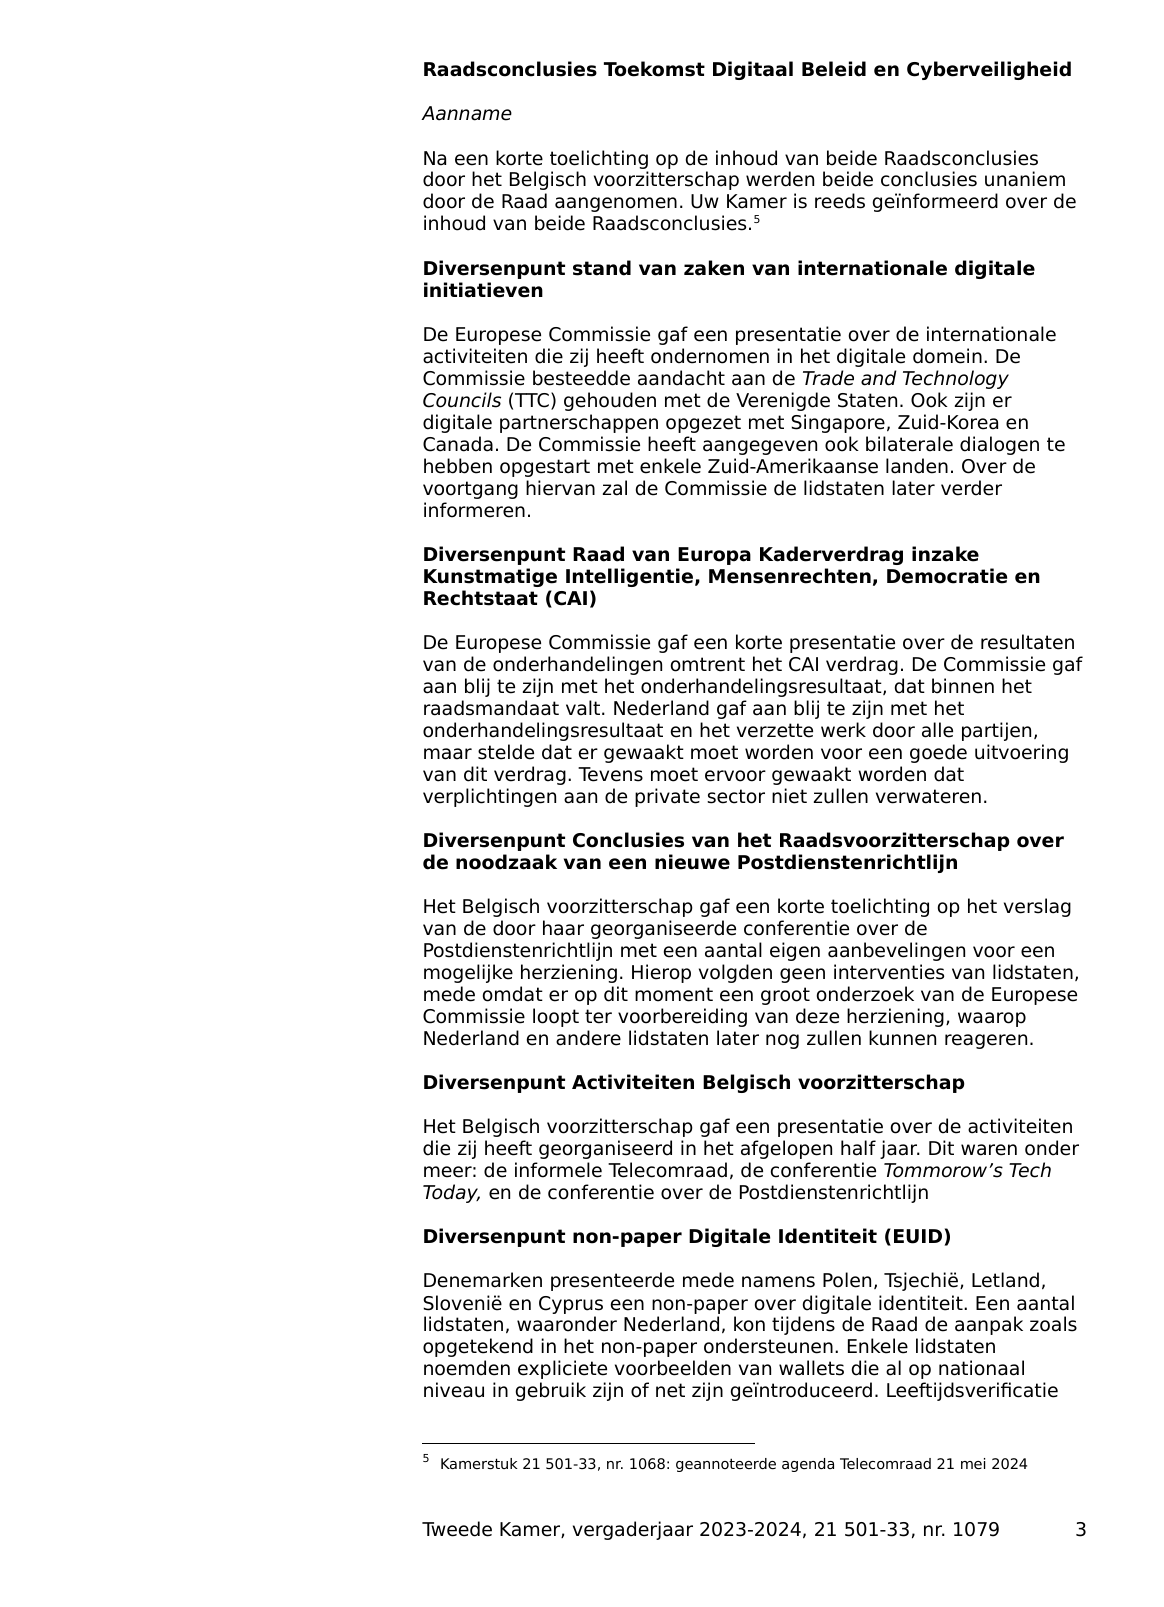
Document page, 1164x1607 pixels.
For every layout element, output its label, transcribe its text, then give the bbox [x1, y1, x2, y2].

text De Europese Commissie gaf een presentatie over de internationale activiteiten die zij heeft ondernomen in het digitale domein. De Commissie besteedde aandacht aan de Trade and Technology Councils (TTC) gehouden met de Verenigde Staten. Ook zijn er digitale partnerschappen opgezet met Singapore, Zuid-Korea en Canada. De Commissie heeft aangegeven ook bilaterale dialogen te hebben opgestart met enkele Zuid-Amerikaanse landen. Over de voortgang hiervan zal de Commissie de lidstaten later verder informeren. [422, 324, 1087, 521]
subtitle Aanname [422, 103, 1087, 125]
subtitle Diversenpunt stand van zaken van internationale digitale initiatieven [422, 257, 1087, 301]
text Na een korte toelichting op de inhoud van beide Raadsconclusies door het Belgisch voorzitterschap werden beide conclusies unaniem door de Raad aangenomen. Uw Kamer is reeds geïnformeerd over de inhoud van beide Raadsconclusies. [422, 147, 1087, 235]
text Het Belgisch voorzitterschap gaf een korte toelichting op het verslag van de door haar georganiseerde conferentie over de Postdienstenrichtlijn met een aantal eigen aanbevelingen voor een mogelijke herziening. Hierop volgden geen interventies van lidstaten, mede omdat er op dit moment een groot onderzoek van de Europese Commissie loopt ter voorbereiding van deze herziening, waarop Nederland en andere lidstaten later nog zullen kunnen reageren. [422, 896, 1087, 1050]
subtitle Diversenpunt Activiteiten Belgisch voorzitterschap [422, 1072, 1087, 1094]
subtitle Raadsconclusies Toekomst Digitaal Beleid en Cyberveiligheid [422, 59, 1087, 81]
text Kamerstuk 21 501-33, nr. 1068: geannoteerde agenda Telecomraad 21 mei 2024 [422, 1452, 1087, 1474]
text Het Belgisch voorzitterschap gaf een presentatie over de activiteiten die zij heeft georganiseerd in het afgelopen half jaar. Dit waren onder meer: de informele Telecomraad, de conferentie Tommorow’s Tech Today, en de conferentie over de Postdienstenrichtlijn [422, 1116, 1087, 1204]
subtitle Diversenpunt Raad van Europa Kaderverdrag inzake Kunstmatige Intelligentie, Mensenrechten, Democratie en Rechtstaat (CAI) [422, 544, 1087, 609]
subtitle Diversenpunt Conclusies van het Raadsvoorzitterschap over de noodzaak van een nieuwe Postdienstenrichtlijn [422, 830, 1087, 874]
text De Europese Commissie gaf een korte presentatie over de resultaten van de onderhandelingen omtrent het CAI verdrag. De Commissie gaf aan blij te zijn met het onderhandelingsresultaat, dat binnen het raadsmandaat valt. Nederland gaf aan blij te zijn met het onderhandelingsresultaat en het verzette werk door alle partijen, maar stelde dat er gewaakt moet worden voor een goede uitvoering van dit verdrag. Tevens moet ervoor gewaakt worden dat verplichtingen aan de private sector niet zullen verwateren. [422, 632, 1087, 808]
subtitle Diversenpunt non-paper Digitale Identiteit (EUID) [422, 1226, 1087, 1248]
text Denemarken presenteerde mede namens Polen, Tsjechië, Letland, Slovenië en Cyprus een non-paper over digitale identiteit. Een aantal lidstaten, waaronder Nederland, kon tijdens de Raad de aanpak zoals opgetekend in het non-paper ondersteunen. Enkele lidstaten noemden expliciete voorbeelden van wallets die al op nationaal niveau in gebruik zijn of net zijn geïntroduceerd. Leeftijdsverificatie [422, 1270, 1087, 1402]
